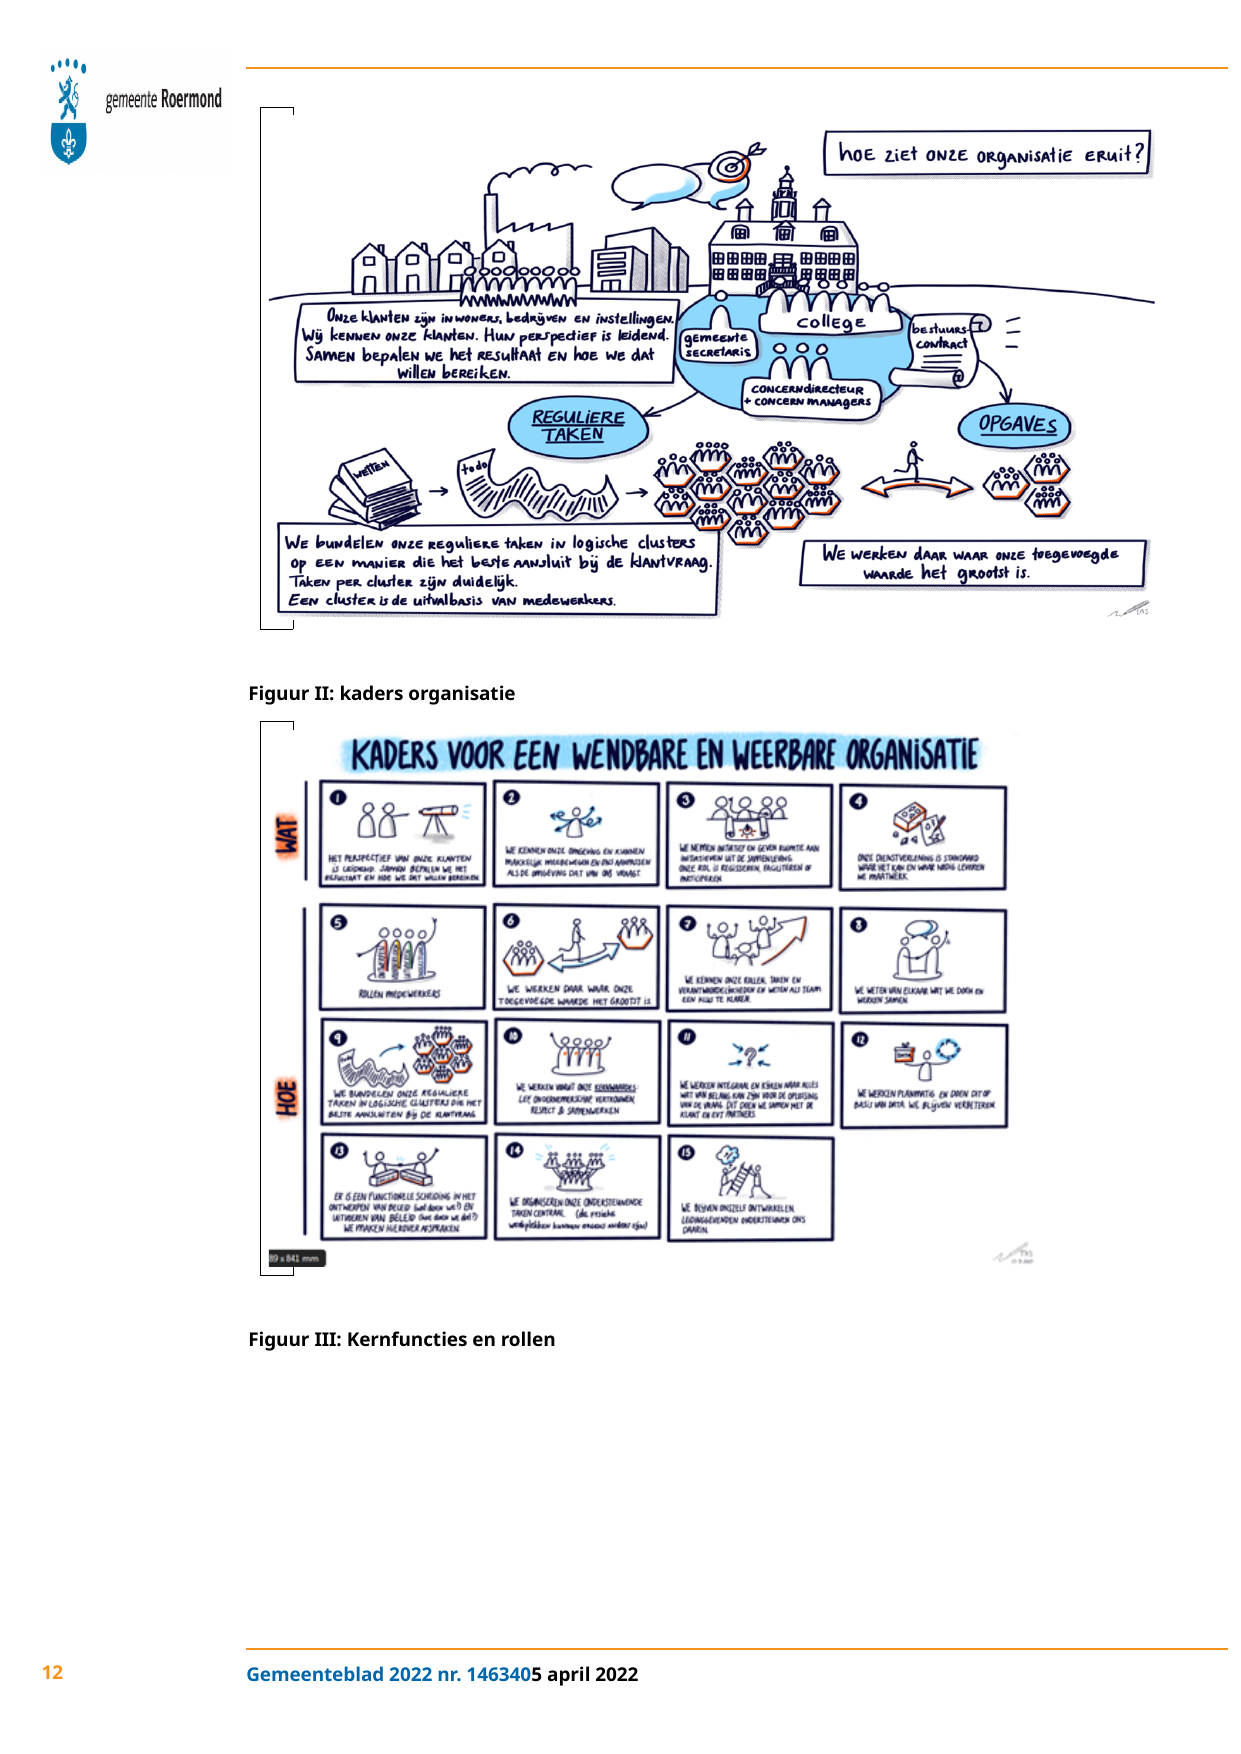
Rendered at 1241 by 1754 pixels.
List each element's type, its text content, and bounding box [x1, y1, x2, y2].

picture [268, 115, 1155, 620]
text Figuur III: Kernfuncties en rollen [248, 1326, 1152, 1352]
picture [268, 730, 1037, 1267]
text Figuur II: kaders organisatie [248, 680, 1152, 706]
picture [41, 47, 231, 172]
